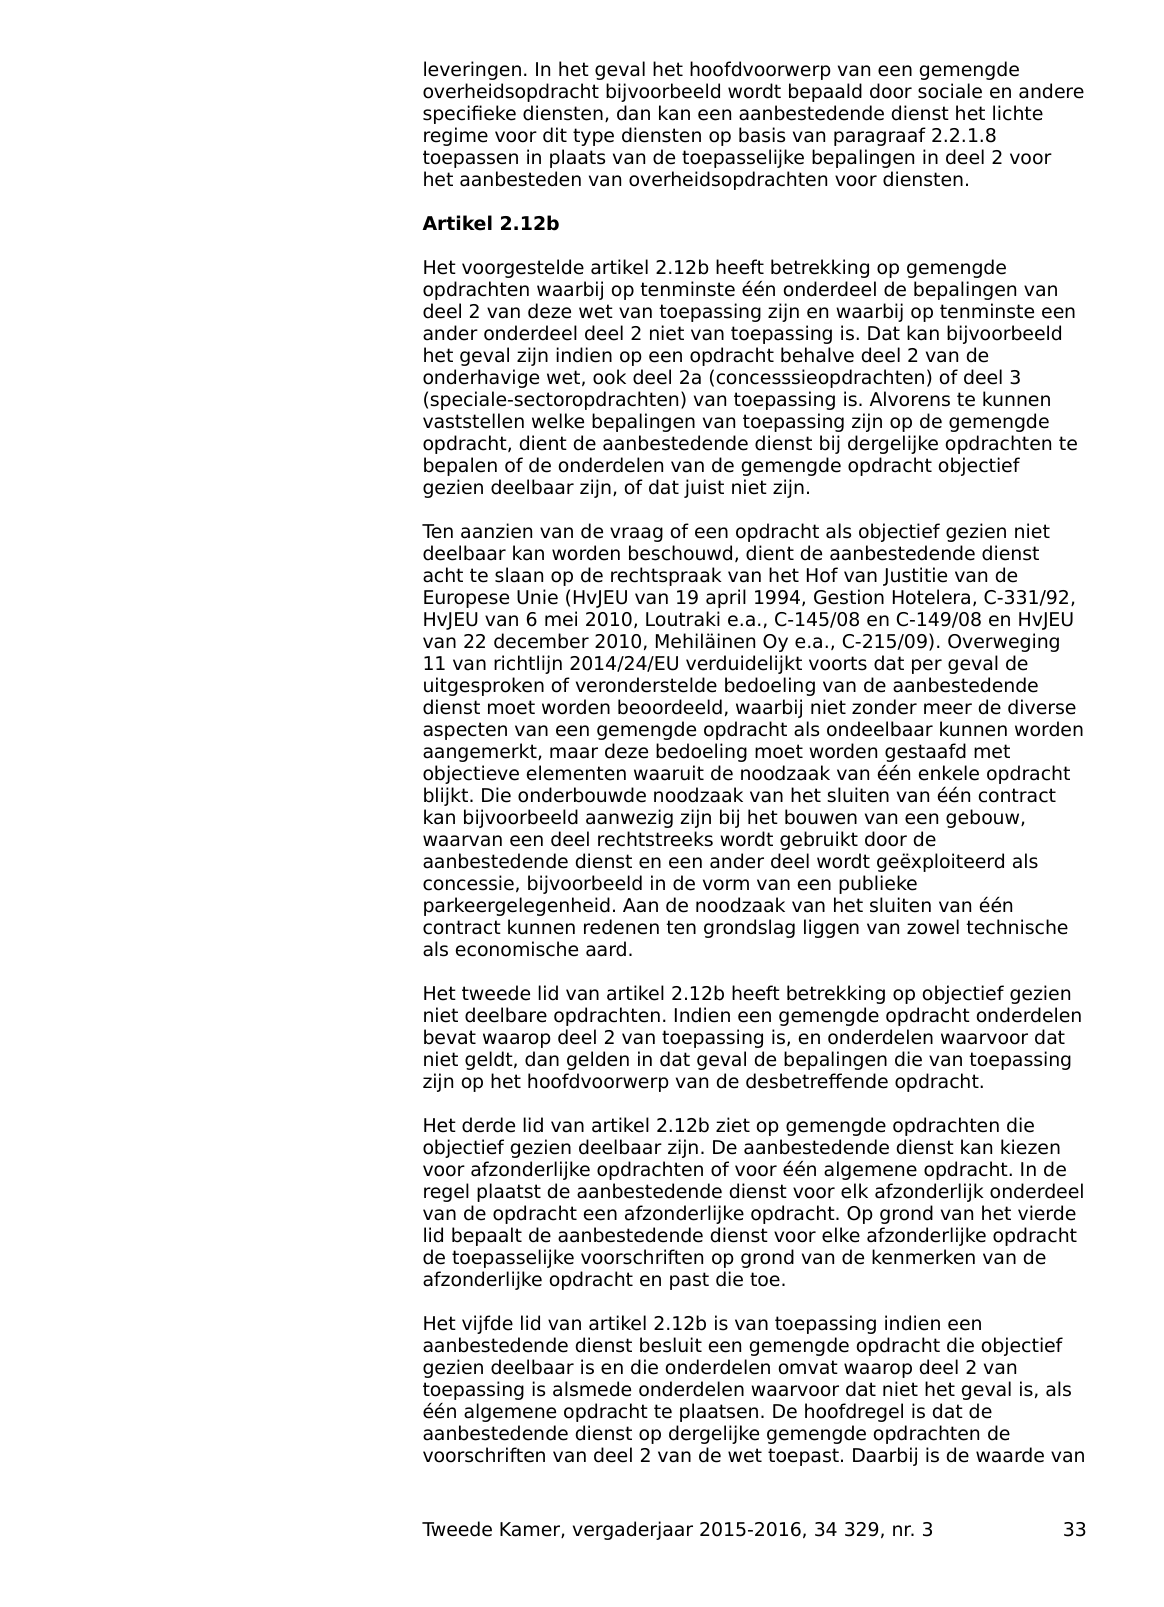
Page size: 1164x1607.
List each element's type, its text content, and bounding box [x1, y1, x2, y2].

text Het tweede lid van artikel 2.12b heeft betrekking op objectief gezien niet deelbare opdrachten. Indien een gemengde opdracht onderdelen bevat waarop deel 2 van toepassing is, en onderdelen waarvoor dat niet geldt, dan gelden in dat geval de bepalingen die van toepassing zijn op het hoofdvoorwerp van de desbetreffende opdracht. [422, 983, 1087, 1093]
text Het derde lid van artikel 2.12b ziet op gemengde opdrachten die objectief gezien deelbaar zijn. De aanbestedende dienst kan kiezen voor afzonderlijke opdrachten of voor één algemene opdracht. In de regel plaatst de aanbestedende dienst voor elk afzonderlijk onderdeel van de opdracht een afzonderlijke opdracht. Op grond van het vierde lid bepaalt de aanbestedende dienst voor elke afzonderlijke opdracht de toepasselijke voorschriften op grond van de kenmerken van de afzonderlijke opdracht en past die toe. [422, 1115, 1087, 1291]
text Ten aanzien van de vraag of een opdracht als objectief gezien niet deelbaar kan worden beschouwd, dient de aanbestedende dienst acht te slaan op de rechtspraak van het Hof van Justitie van de Europese Unie (HvJEU van 19 april 1994, Gestion Hotelera, C-331/92, HvJEU van 6 mei 2010, Loutraki e.a., C-145/08 en C-149/08 en HvJEU van 22 december 2010, Mehiläinen Oy e.a., C-215/09). Overweging 11 van richtlijn 2014/24/EU verduidelijkt voorts dat per geval de uitgesproken of veronderstelde bedoeling van de aanbestedende dienst moet worden beoordeeld, waarbij niet zonder meer de diverse aspecten van een gemengde opdracht als ondeelbaar kunnen worden aangemerkt, maar deze bedoeling moet worden gestaafd met objectieve elementen waaruit de noodzaak van één enkele opdracht blijkt. Die onderbouwde noodzaak van het sluiten van één contract kan bijvoorbeeld aanwezig zijn bij het bouwen van een gebouw, waarvan een deel rechtstreeks wordt gebruikt door de aanbestedende dienst en een ander deel wordt geëxploiteerd als concessie, bijvoorbeeld in de vorm van een publieke parkeergelegenheid. Aan de noodzaak van het sluiten van één contract kunnen redenen ten grondslag liggen van zowel technische als economische aard. [422, 521, 1087, 961]
text Het vijfde lid van artikel 2.12b is van toepassing indien een aanbestedende dienst besluit een gemengde opdracht die objectief gezien deelbaar is en die onderdelen omvat waarop deel 2 van toepassing is alsmede onderdelen waarvoor dat niet het geval is, als één algemene opdracht te plaatsen. De hoofdregel is dat de aanbestedende dienst op dergelijke gemengde opdrachten de voorschriften van deel 2 van de wet toepast. Daarbij is de waarde van [422, 1313, 1087, 1467]
subtitle Artikel 2.12b [422, 213, 1087, 235]
text Het voorgestelde artikel 2.12b heeft betrekking op gemengde opdrachten waarbij op tenminste één onderdeel de bepalingen van deel 2 van deze wet van toepassing zijn en waarbij op tenminste een ander onderdeel deel 2 niet van toepassing is. Dat kan bijvoorbeeld het geval zijn indien op een opdracht behalve deel 2 van de onderhavige wet, ook deel 2a (concesssieopdrachten) of deel 3 (speciale-sectoropdrachten) van toepassing is. Alvorens te kunnen vaststellen welke bepalingen van toepassing zijn op de gemengde opdracht, dient de aanbestedende dienst bij dergelijke opdrachten te bepalen of de onderdelen van de gemengde opdracht objectief gezien deelbaar zijn, of dat juist niet zijn. [422, 257, 1087, 499]
text leveringen. In het geval het hoofdvoorwerp van een gemengde overheidsopdracht bijvoorbeeld wordt bepaald door sociale en andere specifieke diensten, dan kan een aanbestedende dienst het lichte regime voor dit type diensten op basis van paragraaf 2.2.1.8 toepassen in plaats van de toepasselijke bepalingen in deel 2 voor het aanbesteden van overheidsopdrachten voor diensten. [422, 59, 1087, 191]
